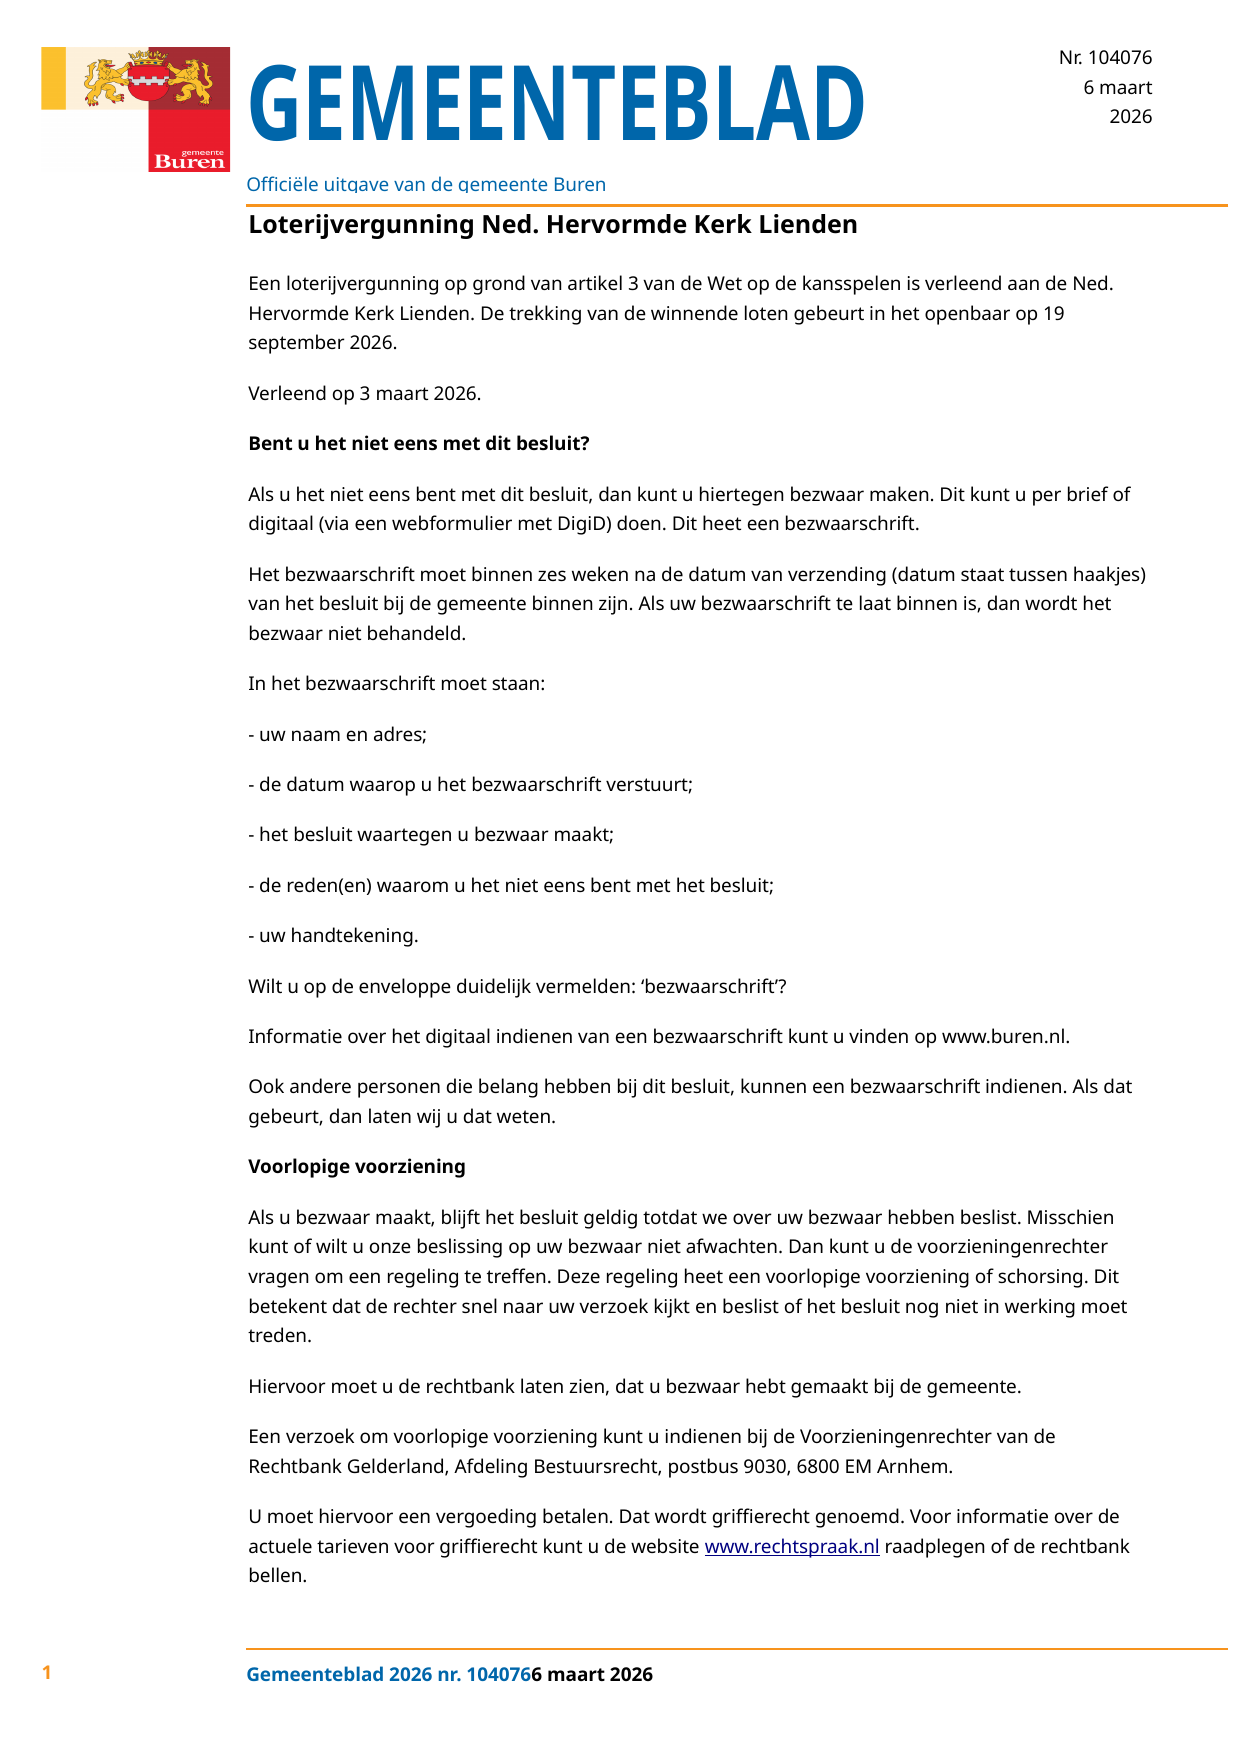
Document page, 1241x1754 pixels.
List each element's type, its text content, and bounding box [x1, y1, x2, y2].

text Informatie over het digitaal indienen van een bezwaarschrift kunt u vinden op www.buren.nl. [248, 1023, 1152, 1049]
text Voorlopige voorziening [248, 1154, 1152, 1179]
text Een loterijvergunning op grond van artikel 3 van de Wet op de kansspelen is verleend aan de Ned. Hervormde Kerk Lienden. De trekking van de winnende loten gebeurt in het openbaar op 19 september 2026. [248, 270, 1152, 355]
text Een verzoek om voorlopige voorziening kunt u indienen bij de Voorzieningenrechter van de Rechtbank Gelderland, Afdeling Bestuursrecht, postbus 9030, 6800 EM Arnhem. [248, 1423, 1152, 1478]
text - uw handtekening. [248, 922, 1152, 948]
text Verleend op 3 maart 2026. [248, 380, 1152, 406]
text Ook andere personen die belang hebben bij dit besluit, kunnen een bezwaarschrift indienen. Als dat gebeurt, dan laten wij u dat weten. [248, 1074, 1152, 1129]
text Hiervoor moet u de rechtbank laten zien, dat u bezwaar hebt gemaakt bij de gemeente. [248, 1373, 1152, 1398]
text - het besluit waartegen u bezwaar maakt; [248, 822, 1152, 847]
text Wilt u op de enveloppe duidelijk vermelden: ‘bezwaarschrift’? [248, 973, 1152, 998]
picture [41, 47, 231, 172]
text U moet hiervoor een vergoeding betalen. Dat wordt griffierecht genoemd. Voor informatie over de actuele tarieven voor griffierecht kunt u de website www.rechtspraak.nl raadplegen of de rechtbank bellen. [248, 1503, 1152, 1588]
text - uw naam en adres; [248, 721, 1152, 746]
text - de reden(en) waarom u het niet eens bent met het besluit; [248, 872, 1152, 898]
text Bent u het niet eens met dit besluit? [248, 430, 1152, 456]
text - de datum waarop u het bezwaarschrift verstuurt; [248, 771, 1152, 797]
text Als u het niet eens bent met dit besluit, dan kunt u hiertegen bezwaar maken. Dit kunt u per brief of digitaal (via een webformulier met DigiD) doen. Dit heet een bezwaarschrift. [248, 481, 1152, 536]
text Het bezwaarschrift moet binnen zes weken na de datum van verzending (datum staat tussen haakjes) van het besluit bij de gemeente binnen zijn. Als uw bezwaarschrift te laat binnen is, dan wordt het bezwaar niet behandeld. [248, 561, 1152, 646]
text Als u bezwaar maakt, blijft het besluit geldig totdat we over uw bezwaar hebben beslist. Misschien kunt of wilt u onze beslissing op uw bezwaar niet afwachten. Dan kunt u de voorzieningenrechter vragen om een regeling te treffen. Deze regeling heet een voorlopige voorziening of schorsing. Dit betekent dat de rechter snel naar uw verzoek kijkt en beslist of het besluit nog niet in werking moet treden. [248, 1204, 1152, 1348]
text Loterijvergunning Ned. Hervormde Kerk Lienden [248, 207, 1152, 241]
text In het bezwaarschrift moet staan: [248, 670, 1152, 696]
